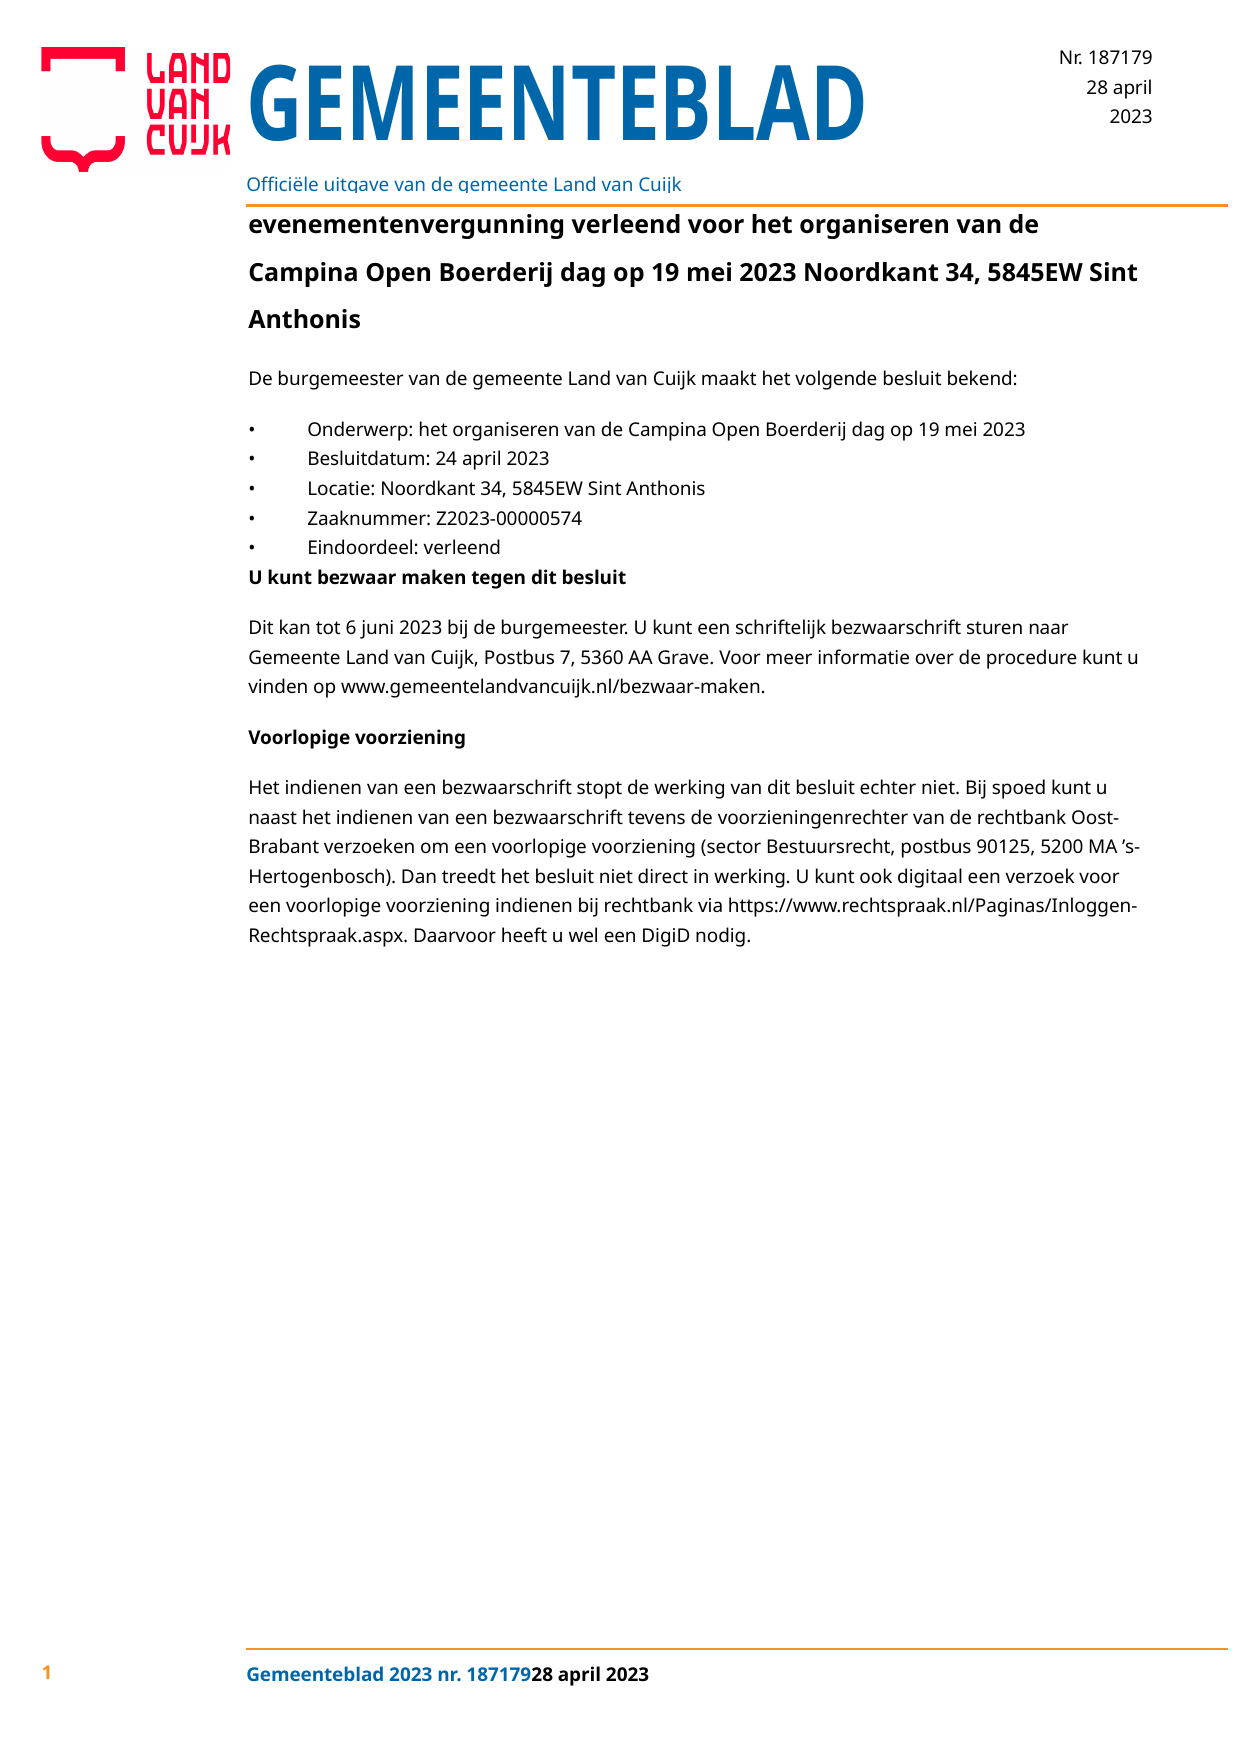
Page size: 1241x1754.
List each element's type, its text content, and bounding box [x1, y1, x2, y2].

list Onderwerp: het organiseren van de Campina Open Boerderij dag op 19 mei 2023 [248, 416, 1152, 442]
list Zaaknummer: Z2023-00000574 [248, 505, 1152, 530]
text evenementenvergunning verleend voor het organiseren van de Campina Open Boerderij dag op 19 mei 2023 Noordkant 34, 5845EW Sint Anthonis [248, 207, 1152, 336]
list Eindoordeel: verleend [248, 534, 1152, 560]
list Besluitdatum: 24 april 2023 [248, 446, 1152, 471]
text U kunt bezwaar maken tegen dit besluit [248, 564, 1152, 589]
text De burgemeester van de gemeente Land van Cuijk maakt het volgende besluit bekend: [248, 366, 1152, 391]
text Het indienen van een bezwaarschrift stopt de werking van dit besluit echter niet. Bij spoed kunt u naast het indienen van een bezwaarschrift tevens de voorzieningenrechter van de rechtbank Oost-Brabant verzoeken om een voorlopige voorziening (sector Bestuursrecht, postbus 90125, 5200 MA ’s-Hertogenbosch). Dan treedt het besluit niet direct in werking. U kunt ook digitaal een verzoek voor een voorlopige voorziening indienen bij rechtbank via https://www.rechtspraak.nl/Paginas/Inloggen-Rechtspraak.aspx. Daarvoor heeft u wel een DigiD nodig. [248, 774, 1152, 948]
picture [41, 47, 231, 172]
list Locatie: Noordkant 34, 5845EW Sint Anthonis [248, 475, 1152, 501]
text Dit kan tot 6 juni 2023 bij de burgemeester. U kunt een schriftelijk bezwaarschrift sturen naar Gemeente Land van Cuijk, Postbus 7, 5360 AA Grave. Voor meer informatie over de procedure kunt u vinden op www.gemeentelandvancuijk.nl/bezwaar-maken. [248, 614, 1152, 699]
text Voorlopige voorziening [248, 724, 1152, 749]
